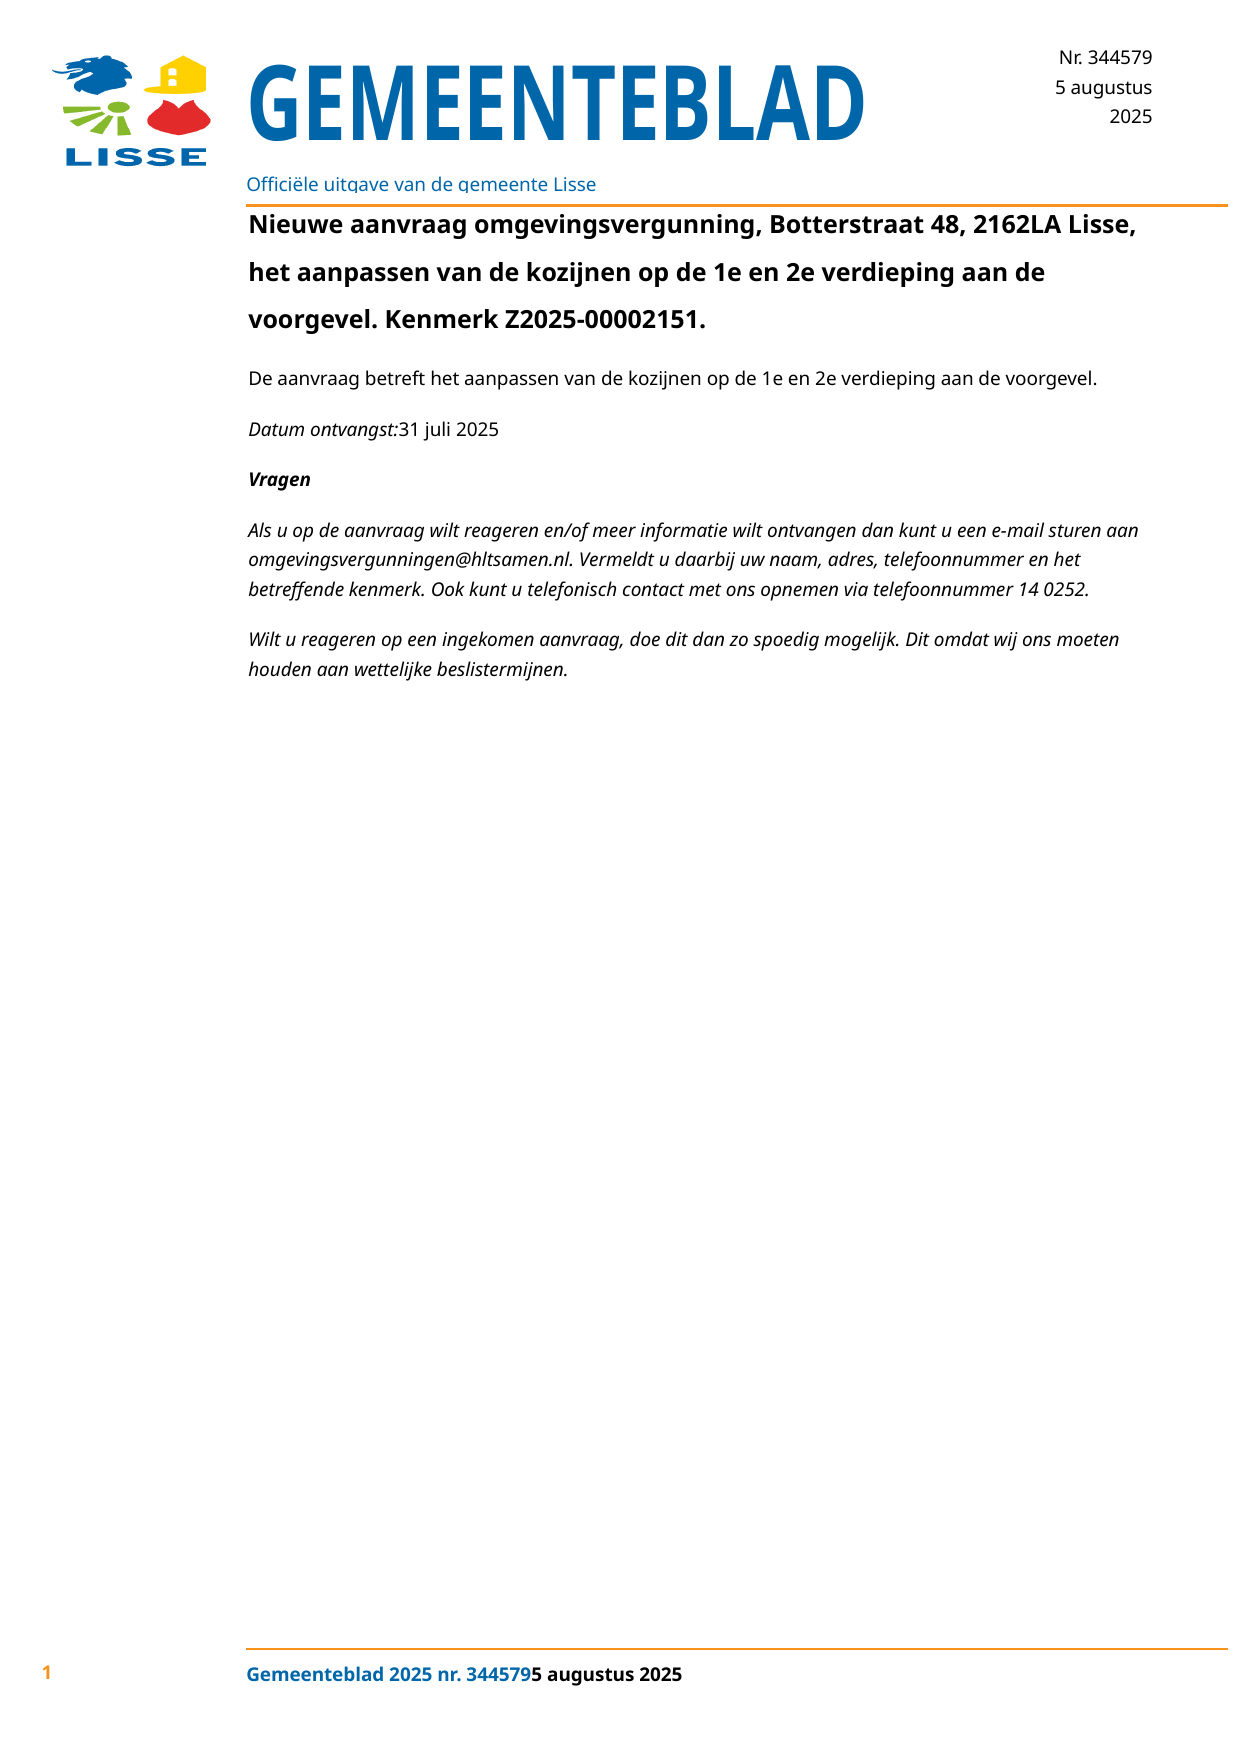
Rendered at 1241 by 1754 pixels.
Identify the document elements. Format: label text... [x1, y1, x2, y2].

text Vragen [248, 466, 1152, 492]
text Wilt u reageren op een ingekomen aanvraag, doe dit dan zo spoedig mogelijk. Dit omdat wij ons moeten houden aan wettelijke beslistermijnen. [248, 626, 1152, 682]
text Nieuwe aanvraag omgevingsvergunning, Botterstraat 48, 2162LA Lisse, het aanpassen van de kozijnen op de 1e en 2e verdieping aan de voorgevel. Kenmerk Z2025-00002151. [248, 207, 1152, 336]
text Als u op de aanvraag wilt reageren en/of meer informatie wilt ontvangen dan kunt u een e-mail sturen aan omgevingsvergunningen@hltsamen.nl. Vermeldt u daarbij uw naam, adres, telefoonnummer en het betreffende kenmerk. Ook kunt u telefonisch contact met ons opnemen via telefoonnummer 14 0252. [248, 517, 1152, 602]
picture [41, 47, 231, 172]
text De aanvraag betreft het aanpassen van de kozijnen op de 1e en 2e verdieping aan de voorgevel. [248, 366, 1152, 391]
text Datum ontvangst:31 juli 2025 [248, 416, 1152, 442]
